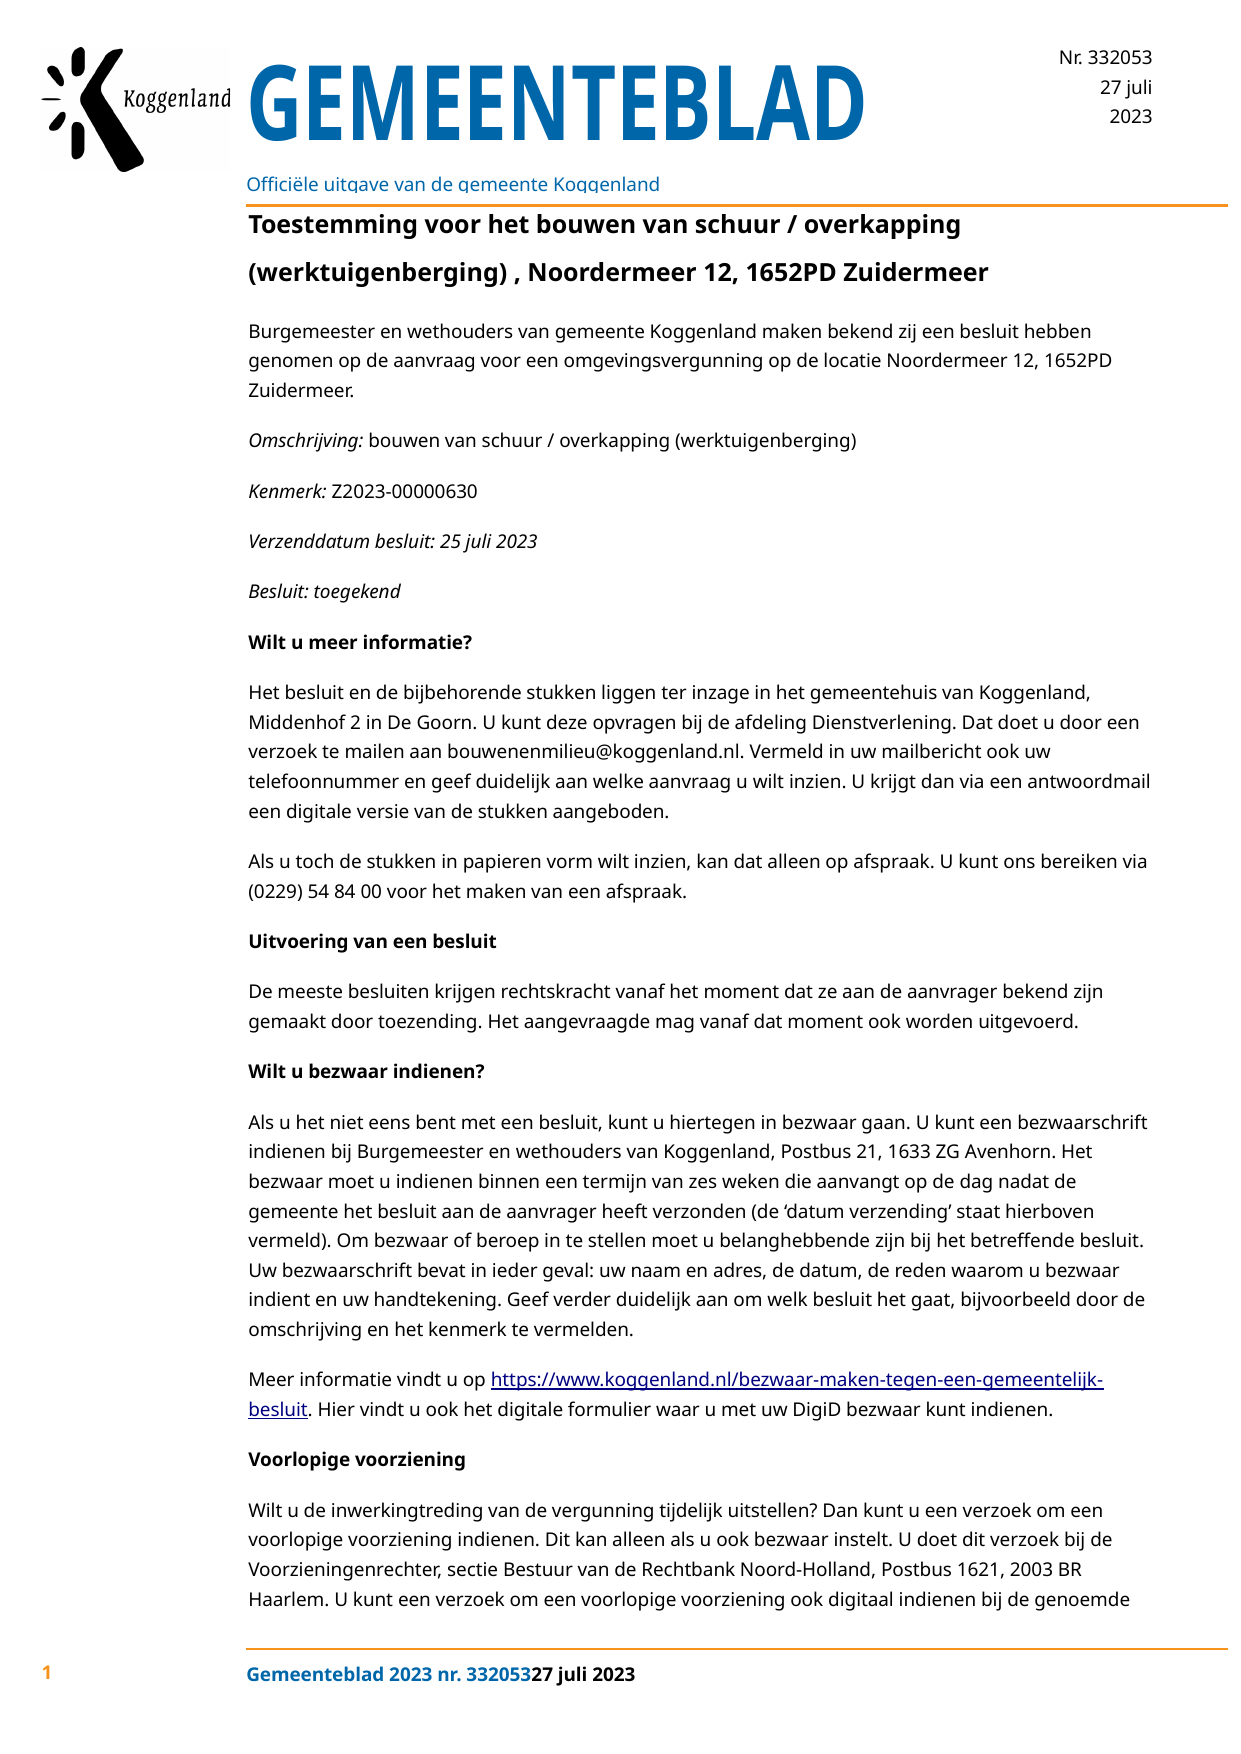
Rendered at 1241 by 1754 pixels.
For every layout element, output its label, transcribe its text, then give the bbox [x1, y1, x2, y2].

text Burgemeester en wethouders van gemeente Koggenland maken bekend zij een besluit hebben genomen op de aanvraag voor een omgevingsvergunning op de locatie Noordermeer 12, 1652PD Zuidermeer. [248, 318, 1152, 403]
text Wilt u meer informatie? [248, 629, 1152, 655]
text Wilt u bezwaar indienen? [248, 1059, 1152, 1084]
text Als u het niet eens bent met een besluit, kunt u hiertegen in bezwaar gaan. U kunt een bezwaarschrift indienen bij Burgemeester en wethouders van Koggenland, Postbus 21, 1633 ZG Avenhorn. Het bezwaar moet u indienen binnen een termijn van zes weken die aanvangt op de dag nadat de gemeente het besluit aan de aanvrager heeft verzonden (de ‘datum verzending’ staat hierboven vermeld). Om bezwaar of beroep in te stellen moet u belanghebbende zijn bij het betreffende besluit. Uw bezwaarschrift bevat in ieder geval: uw naam en adres, de datum, de reden waarom u bezwaar indient en uw handtekening. Geef verder duidelijk aan om welk besluit het gaat, bijvoorbeeld door de omschrijving en het kenmerk te vermelden. [248, 1109, 1152, 1342]
text Omschrijving: bouwen van schuur / overkapping (werktuigenberging) [248, 427, 1152, 453]
picture [41, 47, 231, 172]
text Toestemming voor het bouwen van schuur / overkapping (werktuigenberging) , Noordermeer 12, 1652PD Zuidermeer [248, 207, 1152, 288]
text De meeste besluiten krijgen rechtskracht vanaf het moment dat ze aan de aanvrager bekend zijn gemaakt door toezending. Het aangevraagde mag vanaf dat moment ook worden uitgevoerd. [248, 979, 1152, 1034]
text Uitvoering van een besluit [248, 928, 1152, 954]
text Voorlopige voorziening [248, 1447, 1152, 1472]
text Het besluit en de bijbehorende stukken liggen ter inzage in het gemeentehuis van Koggenland, Middenhof 2 in De Goorn. U kunt deze opvragen bij de afdeling Dienstverlening. Dat doet u door een verzoek te mailen aan bouwenenmilieu@koggenland.nl. Vermeld in uw mailbericht ook uw telefoonnummer en geef duidelijk aan welke aanvraag u wilt inzien. U krijgt dan via een antwoordmail een digitale versie van de stukken aangeboden. [248, 679, 1152, 824]
text Wilt u de inwerkingtreding van de vergunning tijdelijk uitstellen? Dan kunt u een verzoek om een voorlopige voorziening indienen. Dit kan alleen als u ook bezwaar instelt. U doet dit verzoek bij de Voorzieningenrechter, sectie Bestuur van de Rechtbank Noord-Holland, Postbus 1621, 2003 BR Haarlem. U kunt een verzoek om een voorlopige voorziening ook digitaal indienen bij de genoemde [248, 1497, 1152, 1612]
text Verzenddatum besluit: 25 juli 2023 [248, 528, 1152, 554]
text Kenmerk: Z2023-00000630 [248, 478, 1152, 504]
text Besluit: toegekend [248, 579, 1152, 604]
text Als u toch de stukken in papieren vorm wilt inzien, kan dat alleen op afspraak. U kunt ons bereiken via (0229) 54 84 00 voor het maken van een afspraak. [248, 848, 1152, 904]
text Meer informatie vindt u op https://www.koggenland.nl/bezwaar-maken-tegen-een-gemeentelijk-besluit. Hier vindt u ook het digitale formulier waar u met uw DigiD bezwaar kunt indienen. [248, 1367, 1152, 1422]
